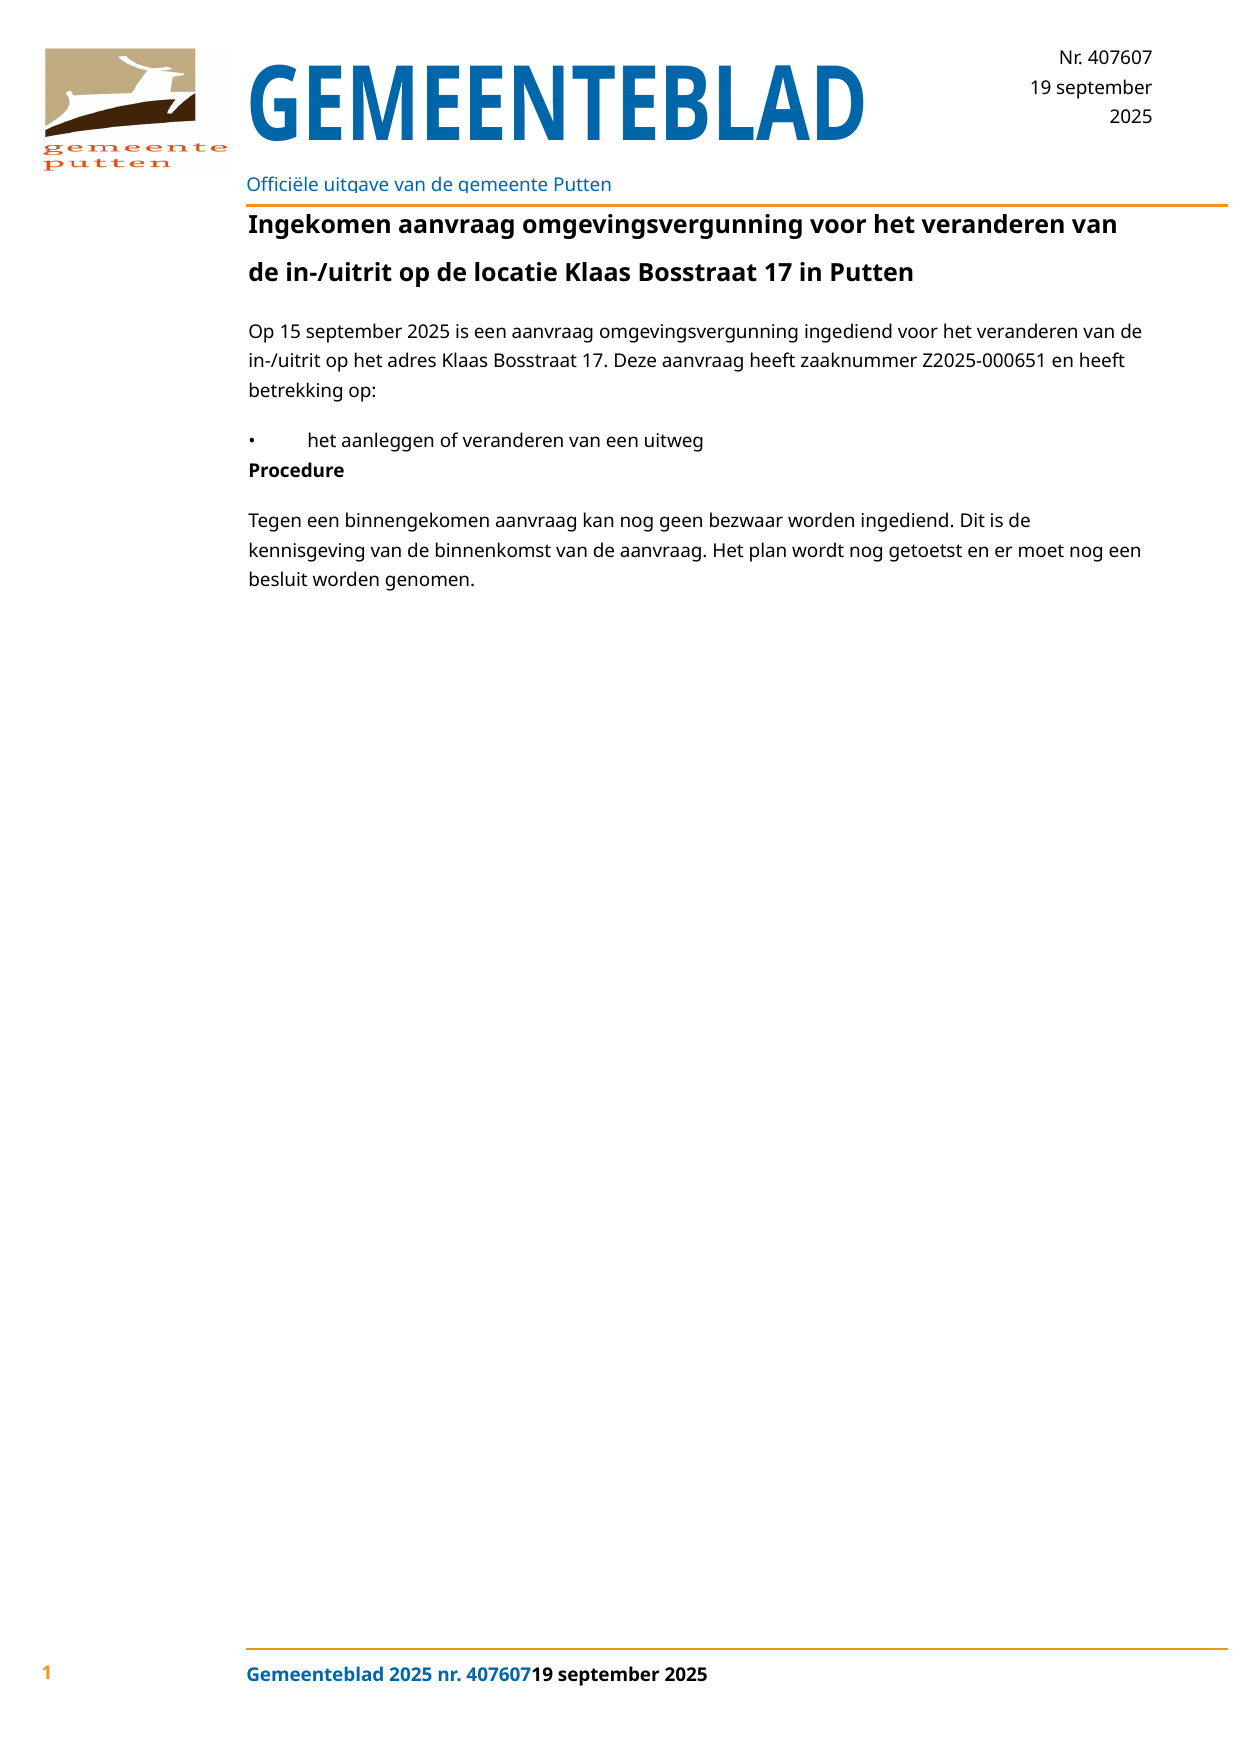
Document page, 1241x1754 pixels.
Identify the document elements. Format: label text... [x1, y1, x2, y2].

picture [41, 47, 231, 172]
text Op 15 september 2025 is een aanvraag omgevingsvergunning ingediend voor het veranderen van de in-/uitrit op het adres Klaas Bosstraat 17. Deze aanvraag heeft zaaknummer Z2025-000651 en heeft betrekking op: [248, 318, 1152, 403]
text Tegen een binnengekomen aanvraag kan nog geen bezwaar worden ingediend. Dit is de kennisgeving van de binnenkomst van de aanvraag. Het plan wordt nog getoetst en er moet nog een besluit worden genomen. [248, 507, 1152, 592]
text Procedure [248, 457, 1152, 483]
list het aanleggen of veranderen van een uitweg [248, 427, 1152, 453]
text Ingekomen aanvraag omgevingsvergunning voor het veranderen van de in-/uitrit op de locatie Klaas Bosstraat 17 in Putten [248, 207, 1152, 288]
